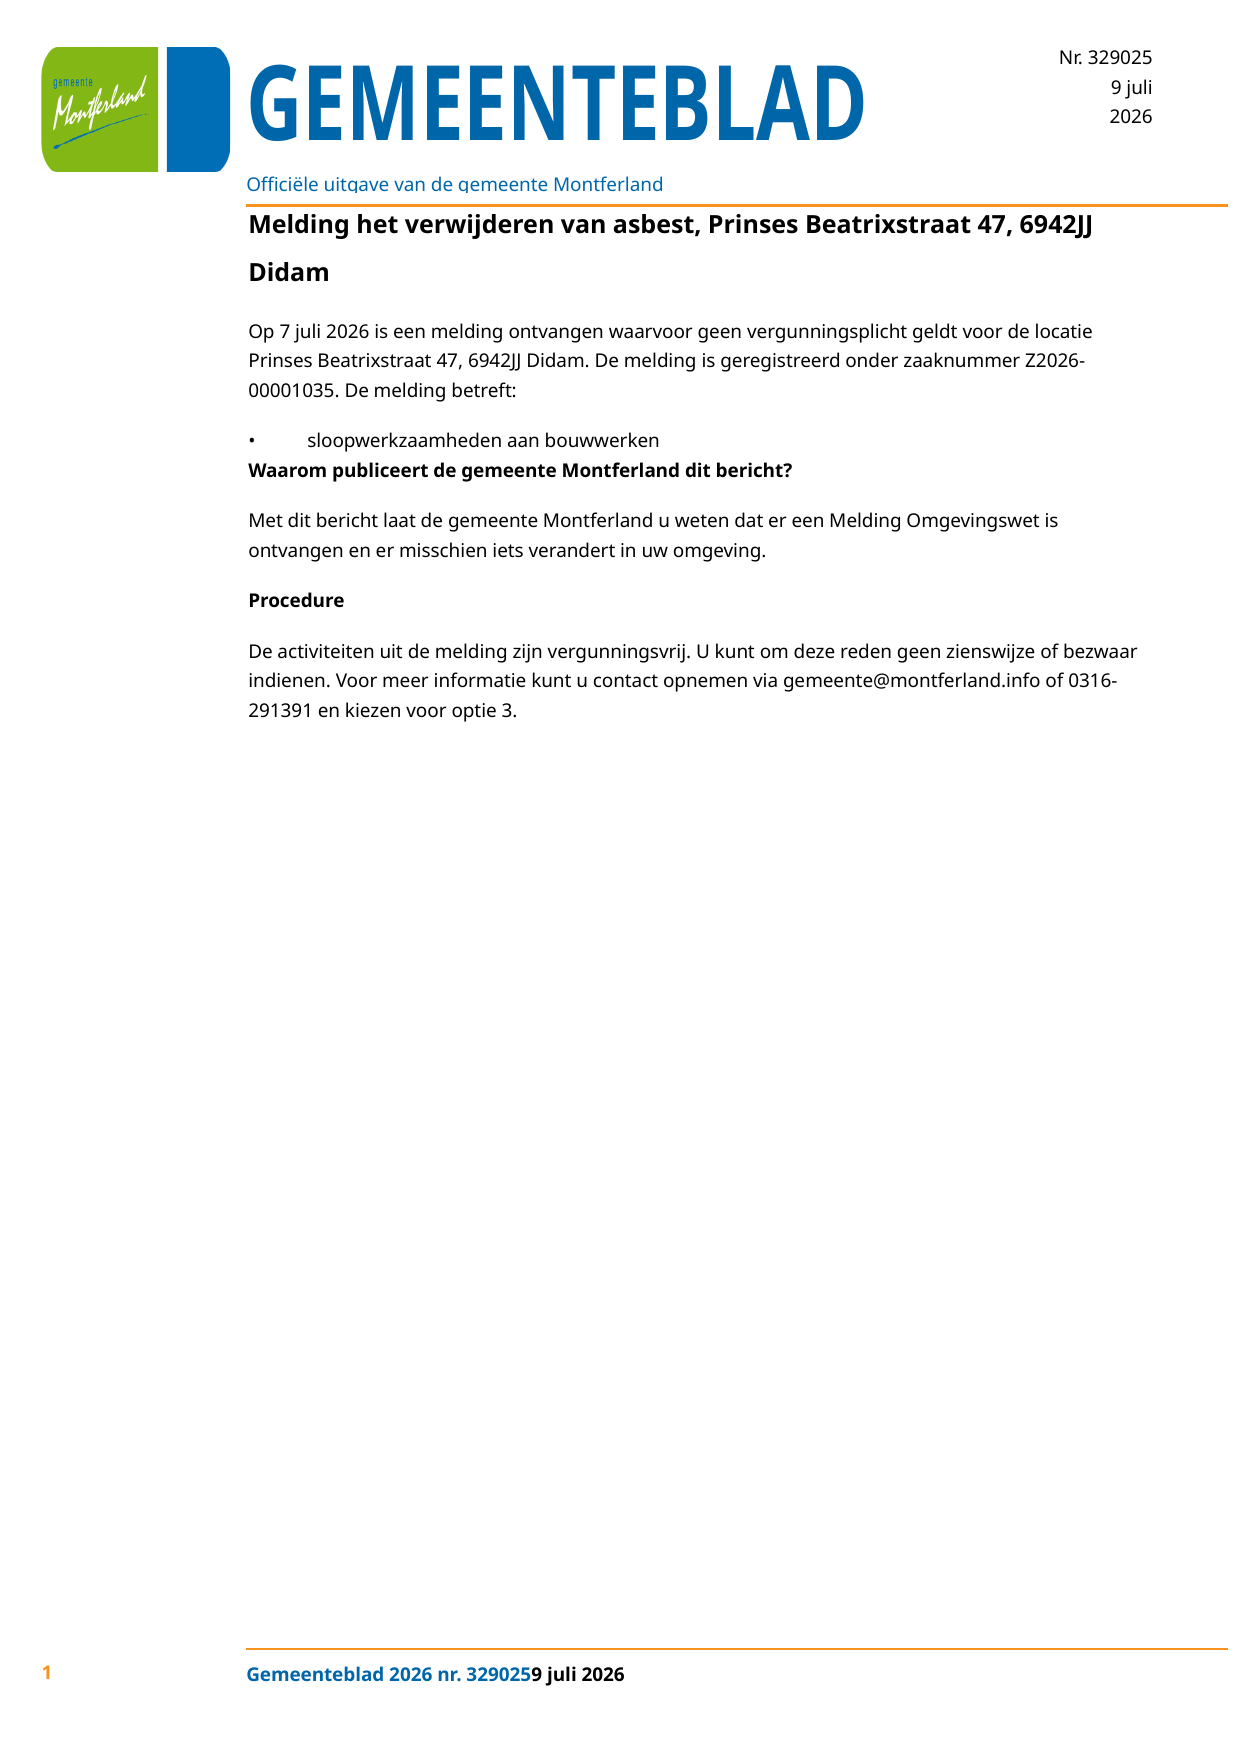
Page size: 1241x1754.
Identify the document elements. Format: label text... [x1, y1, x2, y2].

text Procedure [248, 587, 1152, 613]
text Op 7 juli 2026 is een melding ontvangen waarvoor geen vergunningsplicht geldt voor de locatie Prinses Beatrixstraat 47, 6942JJ Didam. De melding is geregistreerd onder zaaknummer Z2026-00001035. De melding betreft: [248, 318, 1152, 403]
picture [41, 47, 231, 172]
text Met dit bericht laat de gemeente Montferland u weten dat er een Melding Omgevingswet is ontvangen en er misschien iets verandert in uw omgeving. [248, 507, 1152, 563]
text Waarom publiceert de gemeente Montferland dit bericht? [248, 457, 1152, 483]
text Melding het verwijderen van asbest, Prinses Beatrixstraat 47, 6942JJ Didam [248, 207, 1152, 288]
text De activiteiten uit de melding zijn vergunningsvrij. U kunt om deze reden geen zienswijze of bezwaar indienen. Voor meer informatie kunt u contact opnemen via gemeente@montferland.info of 0316-291391 en kiezen voor optie 3. [248, 638, 1152, 723]
list sloopwerkzaamheden aan bouwwerken [248, 427, 1152, 453]
